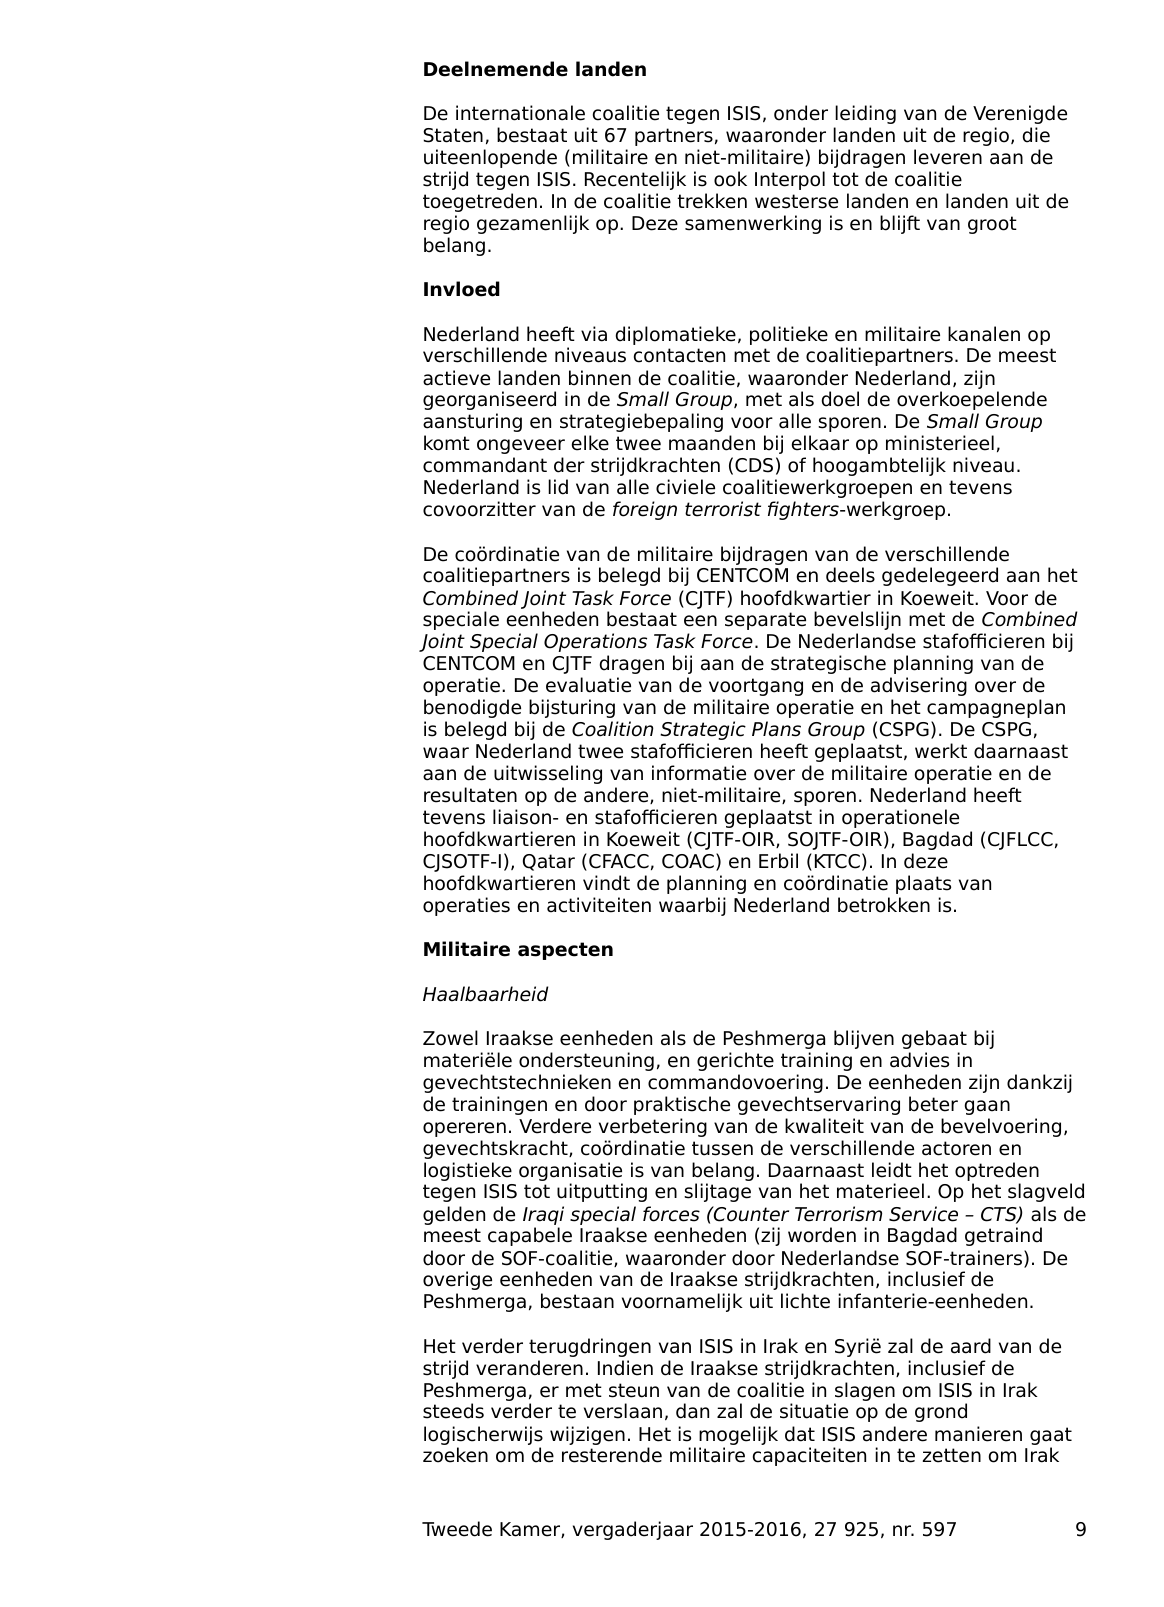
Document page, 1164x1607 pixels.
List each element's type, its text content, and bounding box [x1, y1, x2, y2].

subtitle Militaire aspecten [422, 939, 1087, 961]
text Het verder terugdringen van ISIS in Irak en Syrië zal de aard van de strijd veranderen. Indien de Iraakse strijdkrachten, inclusief de Peshmerga, er met steun van de coalitie in slagen om ISIS in Irak steeds verder te verslaan, dan zal de situatie op de grond logischerwijs wijzigen. Het is mogelijk dat ISIS andere manieren gaat zoeken om de resterende militaire capaciteiten in te zetten om Irak [422, 1336, 1087, 1467]
text De internationale coalitie tegen ISIS, onder leiding van de Verenigde Staten, bestaat uit 67 partners, waaronder landen uit de regio, die uiteenlopende (militaire en niet-militaire) bijdragen leveren aan de strijd tegen ISIS. Recentelijk is ook Interpol tot de coalitie toegetreden. In de coalitie trekken westerse landen en landen uit de regio gezamenlijk op. Deze samenwerking is en blijft van groot belang. [422, 103, 1087, 257]
text De coördinatie van de militaire bijdragen van de verschillende coalitiepartners is belegd bij CENTCOM en deels gedelegeerd aan het Combined Joint Task Force (CJTF) hoofdkwartier in Koeweit. Voor de speciale eenheden bestaat een separate bevelslijn met de Combined Joint Special Operations Task Force. De Nederlandse stafofficieren bij CENTCOM en CJTF dragen bij aan de strategische planning van de operatie. De evaluatie van de voortgang en de advisering over de benodigde bijsturing van de militaire operatie en het campagneplan is belegd bij de Coalition Strategic Plans Group (CSPG). De CSPG, waar Nederland twee stafofficieren heeft geplaatst, werkt daarnaast aan de uitwisseling van informatie over de militaire operatie en de resultaten op de andere, niet-militaire, sporen. Nederland heeft tevens liaison- en stafofficieren geplaatst in operationele hoofdkwartieren in Koeweit (CJTF-OIR, SOJTF-OIR), Bagdad (CJFLCC, CJSOTF-I), Qatar (CFACC, COAC) en Erbil (KTCC). In deze hoofdkwartieren vindt de planning en coördinatie plaats van operaties en activiteiten waarbij Nederland betrokken is. [422, 543, 1087, 917]
text Nederland heeft via diplomatieke, politieke en militaire kanalen op verschillende niveaus contacten met de coalitiepartners. De meest actieve landen binnen de coalitie, waaronder Nederland, zijn georganiseerd in de Small Group, met als doel de overkoepelende aansturing en strategiebepaling voor alle sporen. De Small Group komt ongeveer elke twee maanden bij elkaar op ministerieel, commandant der strijdkrachten (CDS) of hoogambtelijk niveau. Nederland is lid van alle civiele coalitiewerkgroepen en tevens covoorzitter van de foreign terrorist fighters-werkgroep. [422, 323, 1087, 521]
subtitle Haalbaarheid [422, 983, 1087, 1005]
subtitle Invloed [422, 279, 1087, 301]
text Zowel Iraakse eenheden als de Peshmerga blijven gebaat bij materiële ondersteuning, en gerichte training en advies in gevechtstechnieken en commandovoering. De eenheden zijn dankzij de trainingen en door praktische gevechtservaring beter gaan opereren. Verdere verbetering van de kwaliteit van de bevelvoering, gevechtskracht, coördinatie tussen de verschillende actoren en logistieke organisatie is van belang. Daarnaast leidt het optreden tegen ISIS tot uitputting en slijtage van het materieel. Op het slagveld gelden de Iraqi special forces (Counter Terrorism Service – CTS) als de meest capabele Iraakse eenheden (zij worden in Bagdad getraind door de SOF-coalitie, waaronder door Nederlandse SOF-trainers). De overige eenheden van de Iraakse strijdkrachten, inclusief de Peshmerga, bestaan voornamelijk uit lichte infanterie-eenheden. [422, 1028, 1087, 1313]
subtitle Deelnemende landen [422, 59, 1087, 81]
